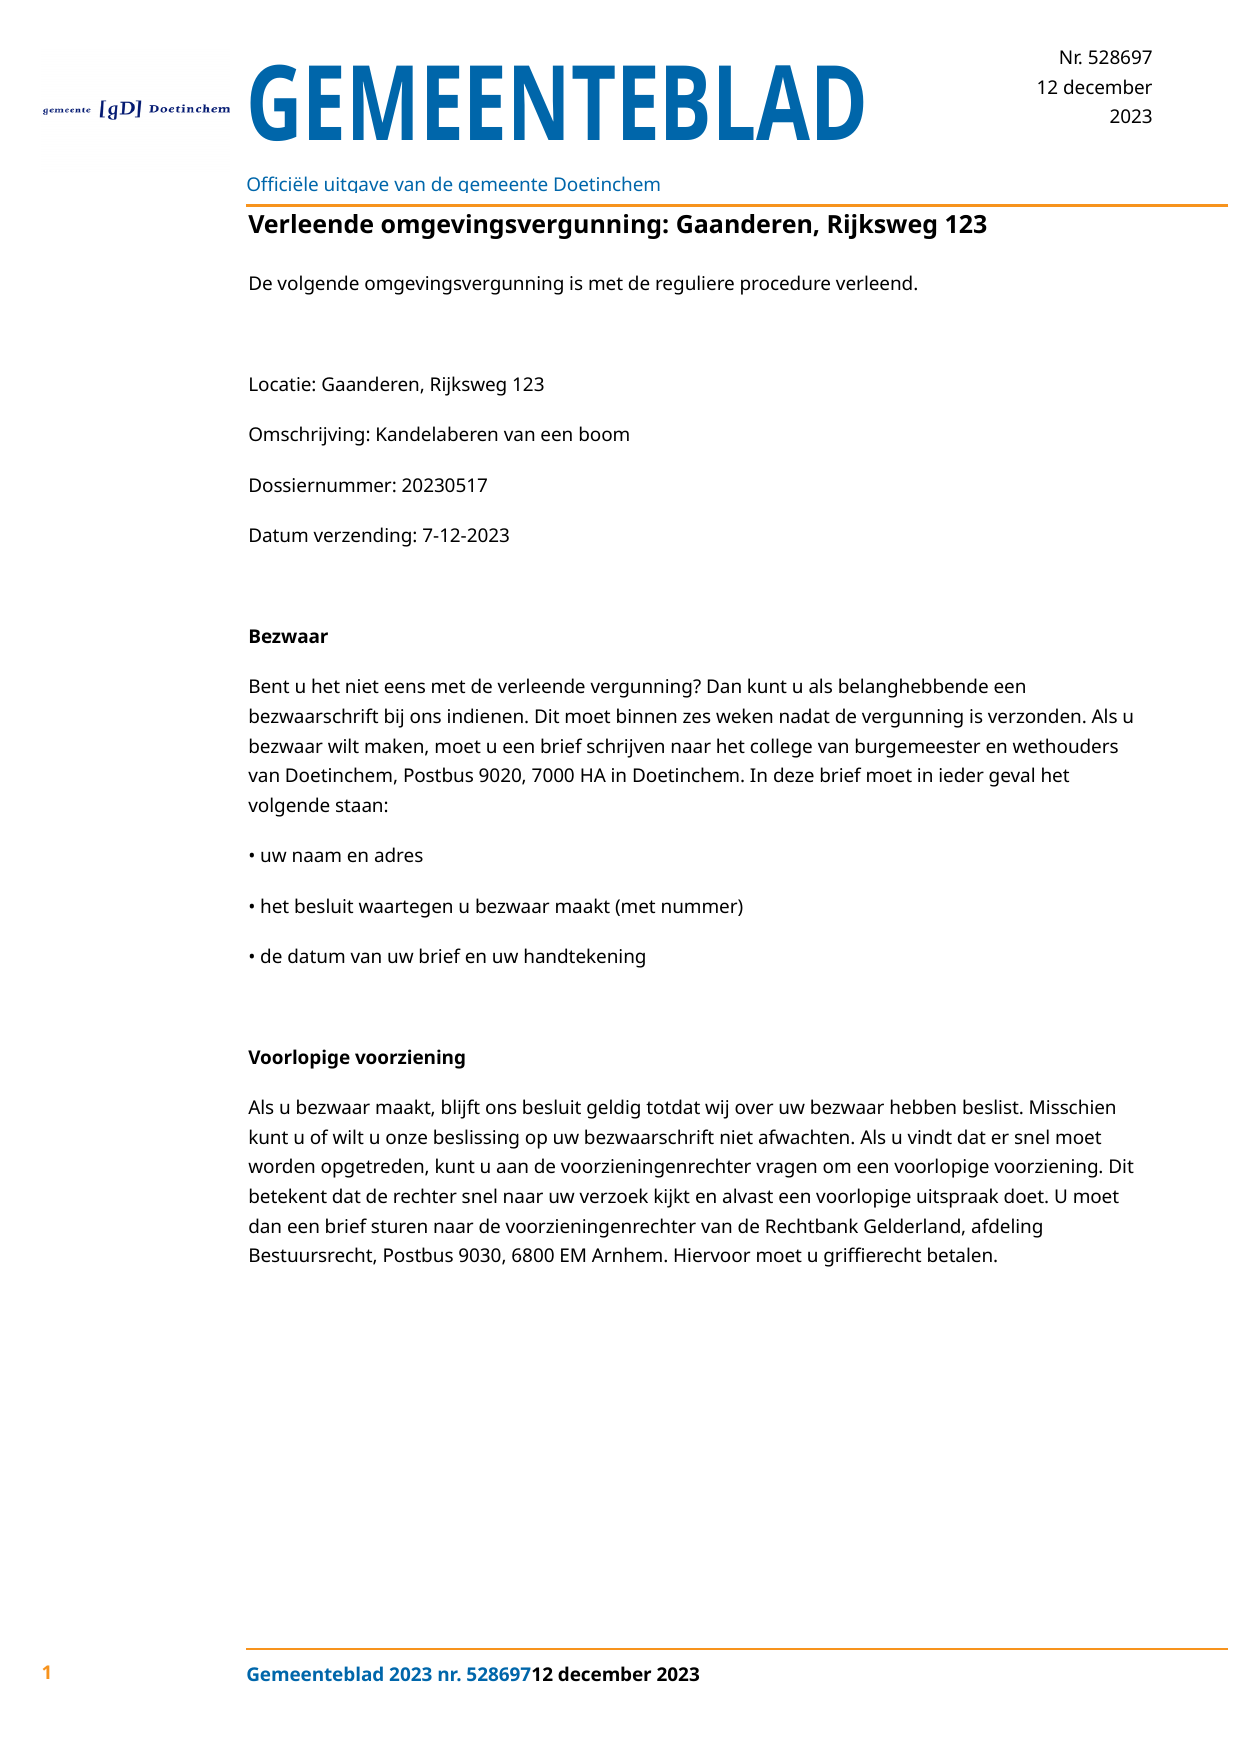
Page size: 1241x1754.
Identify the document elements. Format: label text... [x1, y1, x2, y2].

picture [41, 47, 231, 172]
text • het besluit waartegen u bezwaar maakt (met nummer) [248, 893, 1152, 918]
text Verleende omgevingsvergunning: Gaanderen, Rijksweg 123 [248, 207, 1152, 241]
text • uw naam en adres [248, 842, 1152, 868]
text Bent u het niet eens met de verleende vergunning? Dan kunt u als belanghebbende een bezwaarschrift bij ons indienen. Dit moet binnen zes weken nadat de vergunning is verzonden. Als u bezwaar wilt maken, moet u een brief schrijven naar het college van burgemeester en wethouders van Doetinchem, Postbus 9020, 7000 HA in Doetinchem. In deze brief moet in ieder geval het volgende staan: [248, 674, 1152, 818]
text Bezwaar [248, 623, 1152, 649]
text Omschrijving: Kandelaberen van een boom [248, 422, 1152, 447]
text De volgende omgevingsvergunning is met de reguliere procedure verleend. [248, 270, 1152, 296]
text Datum verzending: 7-12-2023 [248, 522, 1152, 548]
text Dossiernummer: 20230517 [248, 472, 1152, 498]
text Als u bezwaar maakt, blijft ons besluit geldig totdat wij over uw bezwaar hebben beslist. Misschien kunt u of wilt u onze beslissing op uw bezwaarschrift niet afwachten. Als u vindt dat er snel moet worden opgetreden, kunt u aan de voorzieningenrechter vragen om een voorlopige voorziening. Dit betekent dat de rechter snel naar uw verzoek kijkt en alvast een voorlopige uitspraak doet. U moet dan een brief sturen naar de voorzieningenrechter van de Rechtbank Gelderland, afdeling Bestuursrecht, Postbus 9030, 6800 EM Arnhem. Hiervoor moet u griffierecht betalen. [248, 1094, 1152, 1268]
text Voorlopige voorziening [248, 1044, 1152, 1070]
text Locatie: Gaanderen, Rijksweg 123 [248, 371, 1152, 397]
text • de datum van uw brief en uw handtekening [248, 943, 1152, 969]
